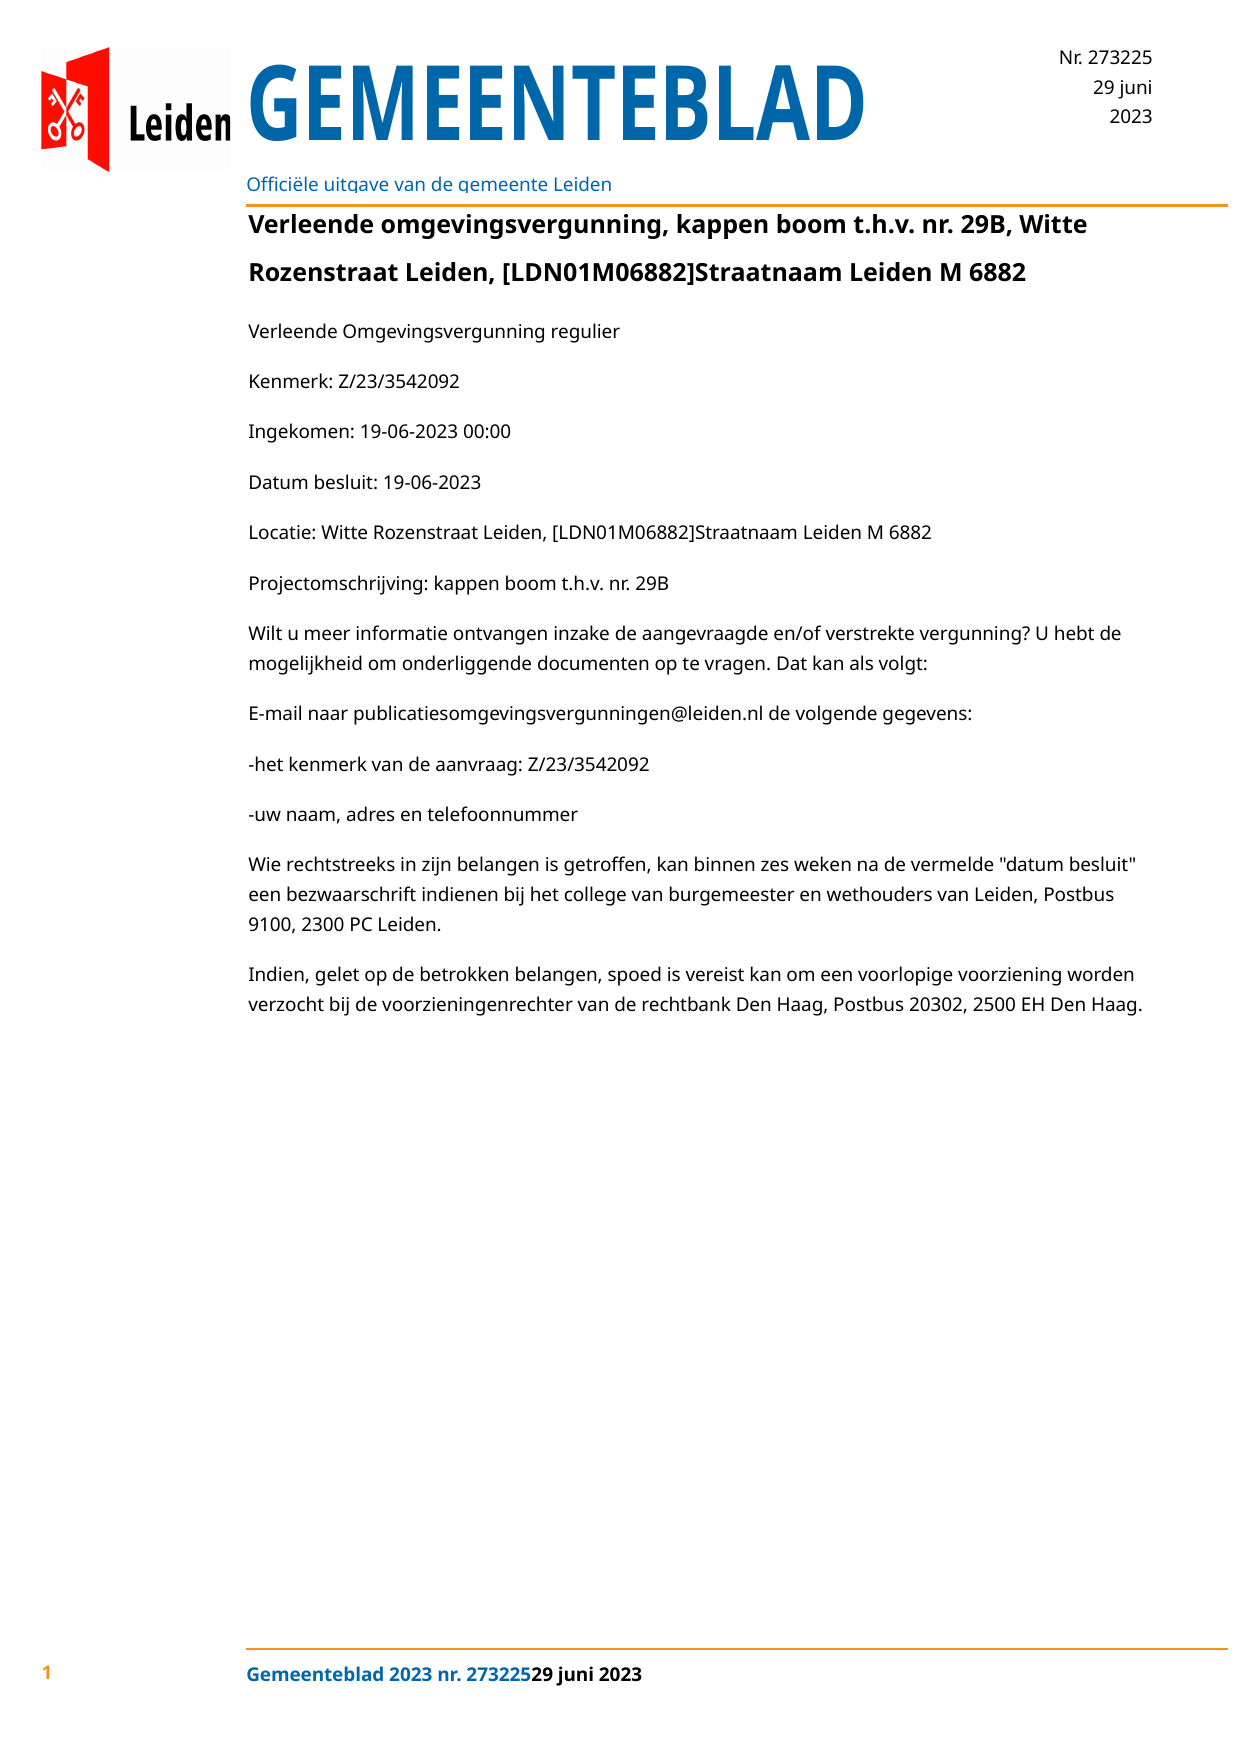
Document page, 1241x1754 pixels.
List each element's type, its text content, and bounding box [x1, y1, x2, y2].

text E-mail naar publicatiesomgevingsvergunningen@leiden.nl de volgende gegevens: [248, 700, 1152, 726]
text Projectomschrijving: kappen boom t.h.v. nr. 29B [248, 570, 1152, 596]
text Kenmerk: Z/23/3542092 [248, 368, 1152, 394]
text Indien, gelet op de betrokken belangen, spoed is vereist kan om een voorlopige voorziening worden verzocht bij de voorzieningenrechter van de rechtbank Den Haag, Postbus 20302, 2500 EH Den Haag. [248, 961, 1152, 1017]
text Verleende Omgevingsvergunning regulier [248, 318, 1152, 344]
text Ingekomen: 19-06-2023 00:00 [248, 419, 1152, 444]
text Datum besluit: 19-06-2023 [248, 469, 1152, 495]
text -uw naam, adres en telefoonnummer [248, 801, 1152, 827]
text Wilt u meer informatie ontvangen inzake de aangevraagde en/of verstrekte vergunning? U hebt de mogelijkheid om onderliggende documenten op te vragen. Dat kan als volgt: [248, 620, 1152, 676]
text -het kenmerk van de aanvraag: Z/23/3542092 [248, 751, 1152, 777]
text Verleende omgevingsvergunning, kappen boom t.h.v. nr. 29B, Witte Rozenstraat Leiden, [LDN01M06882]Straatnaam Leiden M 6882 [248, 207, 1152, 288]
text Wie rechtstreeks in zijn belangen is getroffen, kan binnen zes weken na de vermelde "datum besluit" een bezwaarschrift indienen bij het college van burgemeester en wethouders van Leiden, Postbus 9100, 2300 PC Leiden. [248, 852, 1152, 937]
text Locatie: Witte Rozenstraat Leiden, [LDN01M06882]Straatnaam Leiden M 6882 [248, 519, 1152, 545]
picture [41, 47, 231, 172]
